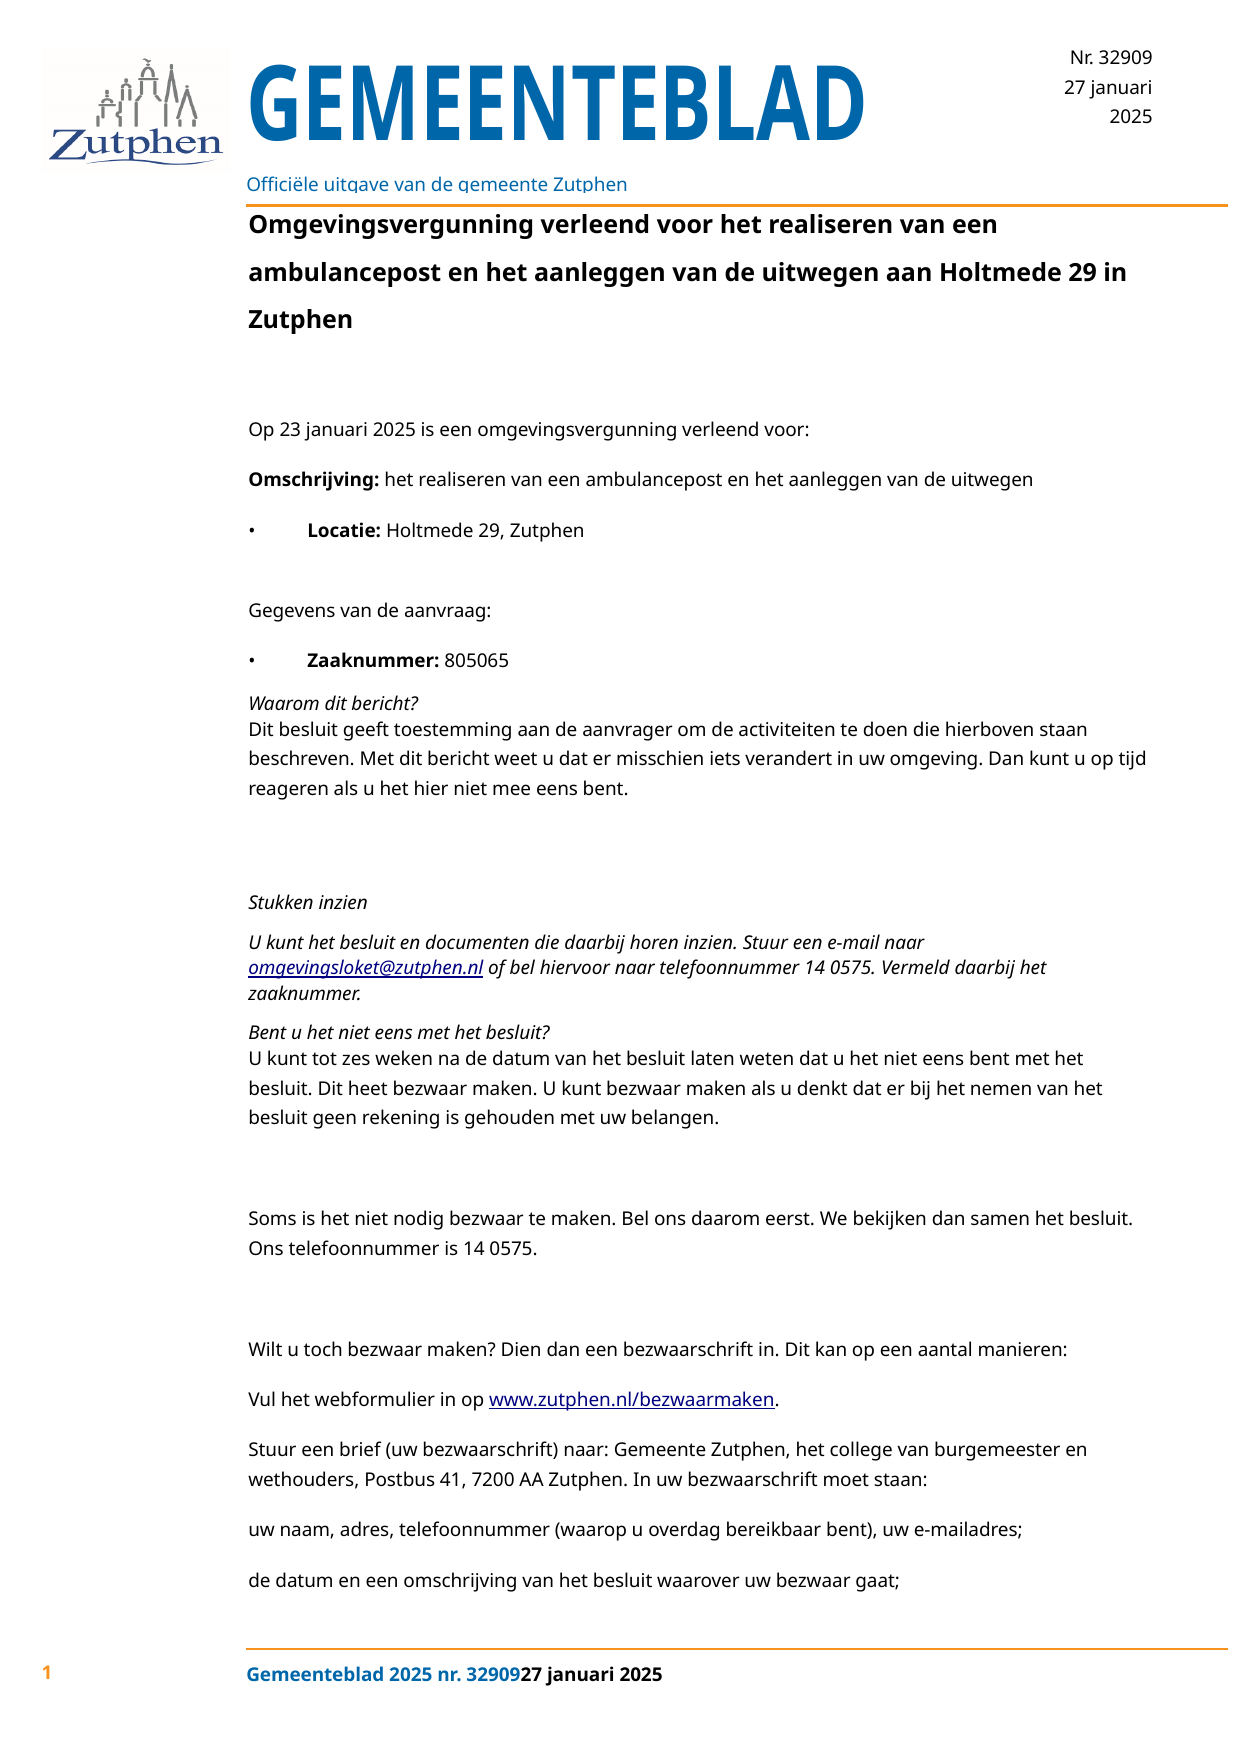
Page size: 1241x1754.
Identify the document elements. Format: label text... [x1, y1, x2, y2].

text U kunt het besluit en documenten die daarbij horen inzien. Stuur een e-mail naar omgevingsloket@zutphen.nl of bel hiervoor naar telefoonnummer 14 0575. Vermeld daarbij het zaaknummer. [248, 929, 1152, 1006]
text Stukken inzien [248, 889, 1152, 915]
text Wilt u toch bezwaar maken? Dien dan een bezwaarschrift in. Dit kan op een aantal manieren: [248, 1336, 1152, 1361]
text Omschrijving: het realiseren van een ambulancepost en het aanleggen van de uitwegen [248, 466, 1152, 492]
text Dit besluit geeft toestemming aan de aanvrager om de activiteiten te doen die hierboven staan beschreven. Met dit bericht weet u dat er misschien iets verandert in uw omgeving. Dan kunt u op tijd reageren als u het hier niet mee eens bent. [248, 716, 1152, 801]
list Locatie: Holtmede 29, Zutphen [248, 517, 1152, 542]
text uw naam, adres, telefoonnummer (waarop u overdag bereikbaar bent), uw e-mailadres; [248, 1517, 1152, 1542]
text de datum en een omschrijving van het besluit waarover uw bezwaar gaat; [248, 1567, 1152, 1593]
text U kunt tot zes weken na de datum van het besluit laten weten dat u het niet eens bent met het besluit. Dit heet bezwaar maken. U kunt bezwaar maken als u denkt dat er bij het nemen van het besluit geen rekening is gehouden met uw belangen. [248, 1045, 1152, 1130]
text Gegevens van de aanvraag: [248, 597, 1152, 622]
text Op 23 januari 2025 is een omgevingsvergunning verleend voor: [248, 416, 1152, 442]
text Waarom dit bericht? [248, 690, 1152, 716]
text Stuur een brief (uw bezwaarschrift) naar: Gemeente Zutphen, het college van burgemeester en wethouders, Postbus 41, 7200 AA Zutphen. In uw bezwaarschrift moet staan: [248, 1437, 1152, 1492]
text Omgevingsvergunning verleend voor het realiseren van een ambulancepost en het aanleggen van de uitwegen aan Holtmede 29 in Zutphen [248, 207, 1152, 336]
list Zaaknummer: 805065 [248, 647, 1152, 673]
picture [41, 47, 231, 172]
text Bent u het niet eens met het besluit? [248, 1019, 1152, 1045]
text Soms is het niet nodig bezwaar te maken. Bel ons daarom eerst. We bekijken dan samen het besluit. Ons telefoonnummer is 14 0575. [248, 1205, 1152, 1261]
text Vul het webformulier in op www.zutphen.nl/bezwaarmaken. [248, 1386, 1152, 1412]
